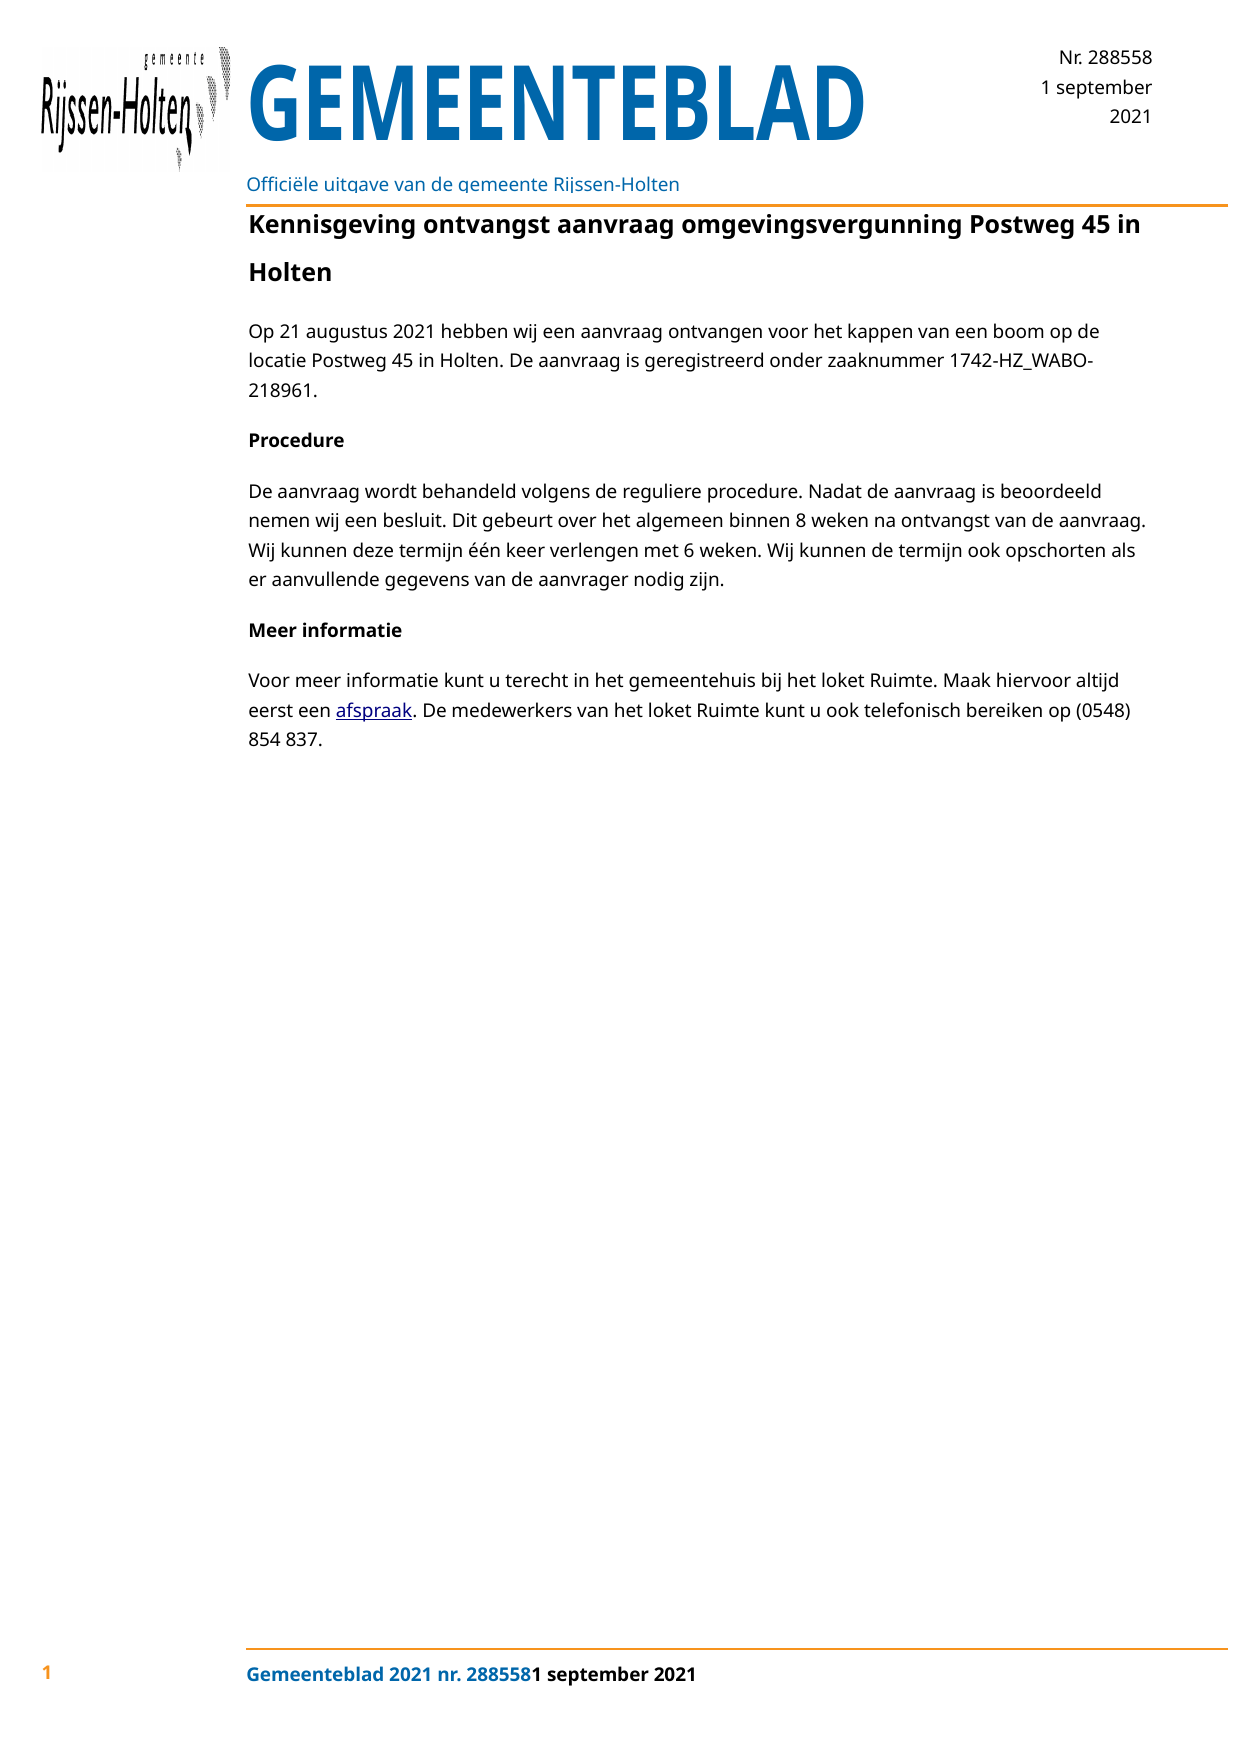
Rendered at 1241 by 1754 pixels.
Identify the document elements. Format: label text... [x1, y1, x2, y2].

picture [41, 47, 231, 172]
text Voor meer informatie kunt u terecht in het gemeentehuis bij het loket Ruimte. Maak hiervoor altijd eerst een afspraak. De medewerkers van het loket Ruimte kunt u ook telefonisch bereiken op (0548) 854 837. [248, 667, 1152, 752]
text Kennisgeving ontvangst aanvraag omgevingsvergunning Postweg 45 in Holten [248, 207, 1152, 288]
text Procedure [248, 427, 1152, 453]
text Meer informatie [248, 617, 1152, 643]
text Op 21 augustus 2021 hebben wij een aanvraag ontvangen voor het kappen van een boom op de locatie Postweg 45 in Holten. De aanvraag is geregistreerd onder zaaknummer 1742-HZ_WABO-218961. [248, 318, 1152, 403]
text De aanvraag wordt behandeld volgens de reguliere procedure. Nadat de aanvraag is beoordeeld nemen wij een besluit. Dit gebeurt over het algemeen binnen 8 weken na ontvangst van de aanvraag. Wij kunnen deze termijn één keer verlengen met 6 weken. Wij kunnen de termijn ook opschorten als er aanvullende gegevens van de aanvrager nodig zijn. [248, 478, 1152, 592]
